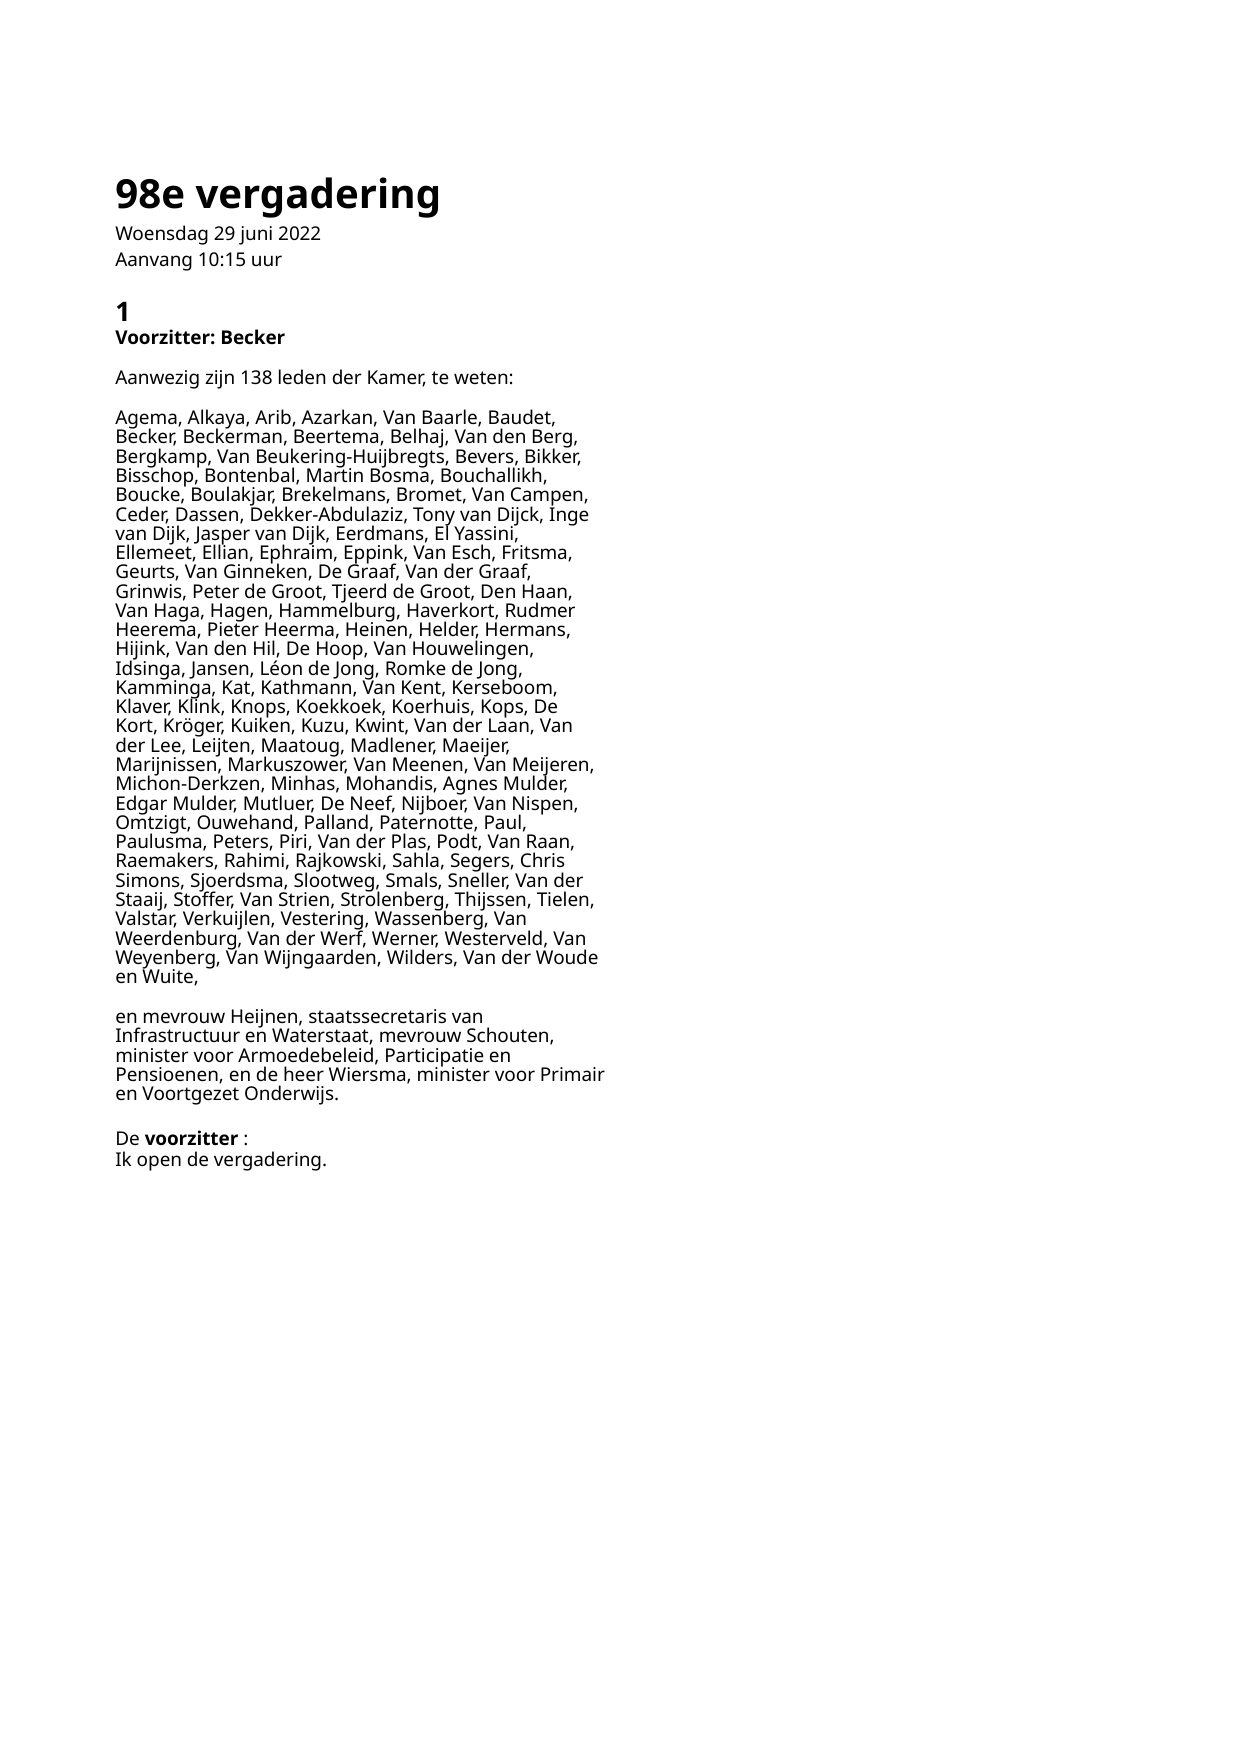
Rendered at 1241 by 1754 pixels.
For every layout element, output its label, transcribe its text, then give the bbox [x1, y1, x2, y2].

text Ik open de vergadering. [115, 1151, 605, 1170]
text en mevrouw Heijnen, staatssecretaris van Infrastructuur en Waterstaat, mevrouw Schouten, minister voor Armoedebeleid, Participatie en Pensioenen, en de heer Wiersma, minister voor Primair en Voortgezet Onderwijs. [115, 1008, 605, 1104]
text Woensdag 29 juni 2022 [115, 220, 605, 246]
text Agema, Alkaya, Arib, Azarkan, Van Baarle, Baudet, Becker, Beckerman, Beertema, Belhaj, Van den Berg, Bergkamp, Van Beukering-Huijbregts, Bevers, Bikker, Bisschop, Bontenbal, Martin Bosma, Bouchallikh, Boucke, Boulakjar, Brekelmans, Bromet, Van Campen, Ceder, Dassen, Dekker-Abdulaziz, Tony van Dijck, Inge van Dijk, Jasper van Dijk, Eerdmans, El Yassini, Ellemeet, Ellian, Ephraim, Eppink, Van Esch, Fritsma, Geurts, Van Ginneken, De Graaf, Van der Graaf, Grinwis, Peter de Groot, Tjeerd de Groot, Den Haan, Van Haga, Hagen, Hammelburg, Haverkort, Rudmer Heerema, Pieter Heerma, Heinen, Helder, Hermans, Hijink, Van den Hil, De Hoop, Van Houwelingen, Idsinga, Jansen, Léon de Jong, Romke de Jong, Kamminga, Kat, Kathmann, Van Kent, Kerseboom, Klaver, Klink, Knops, Koekkoek, Koerhuis, Kops, De Kort, Kröger, Kuiken, Kuzu, Kwint, Van der Laan, Van der Lee, Leijten, Maatoug, Madlener, Maeijer, Marijnissen, Markuszower, Van Meenen, Van Meijeren, Michon-Derkzen, Minhas, Mohandis, Agnes Mulder, Edgar Mulder, Mutluer, De Neef, Nijboer, Van Nispen, Omtzigt, Ouwehand, Palland, Paternotte, Paul, Paulusma, Peters, Piri, Van der Plas, Podt, Van Raan, Raemakers, Rahimi, Rajkowski, Sahla, Segers, Chris Simons, Sjoerdsma, Slootweg, Smals, Sneller, Van der Staaij, Stoffer, Van Strien, Strolenberg, Thijssen, Tielen, Valstar, Verkuijlen, Vestering, Wassenberg, Van Weerdenburg, Van der Werf, Werner, Westerveld, Van Weyenberg, Van Wijngaarden, Wilders, Van der Woude en Wuite, [115, 409, 605, 987]
text 1 [115, 292, 605, 329]
text Aanvang 10:15 uur [115, 246, 605, 272]
text Voorzitter: Becker [115, 329, 605, 348]
text De voorzitter : [115, 1125, 605, 1151]
text Aanwezig zijn 138 leden der Kamer, te weten: [115, 369, 605, 388]
text 98e vergadering [115, 165, 605, 220]
